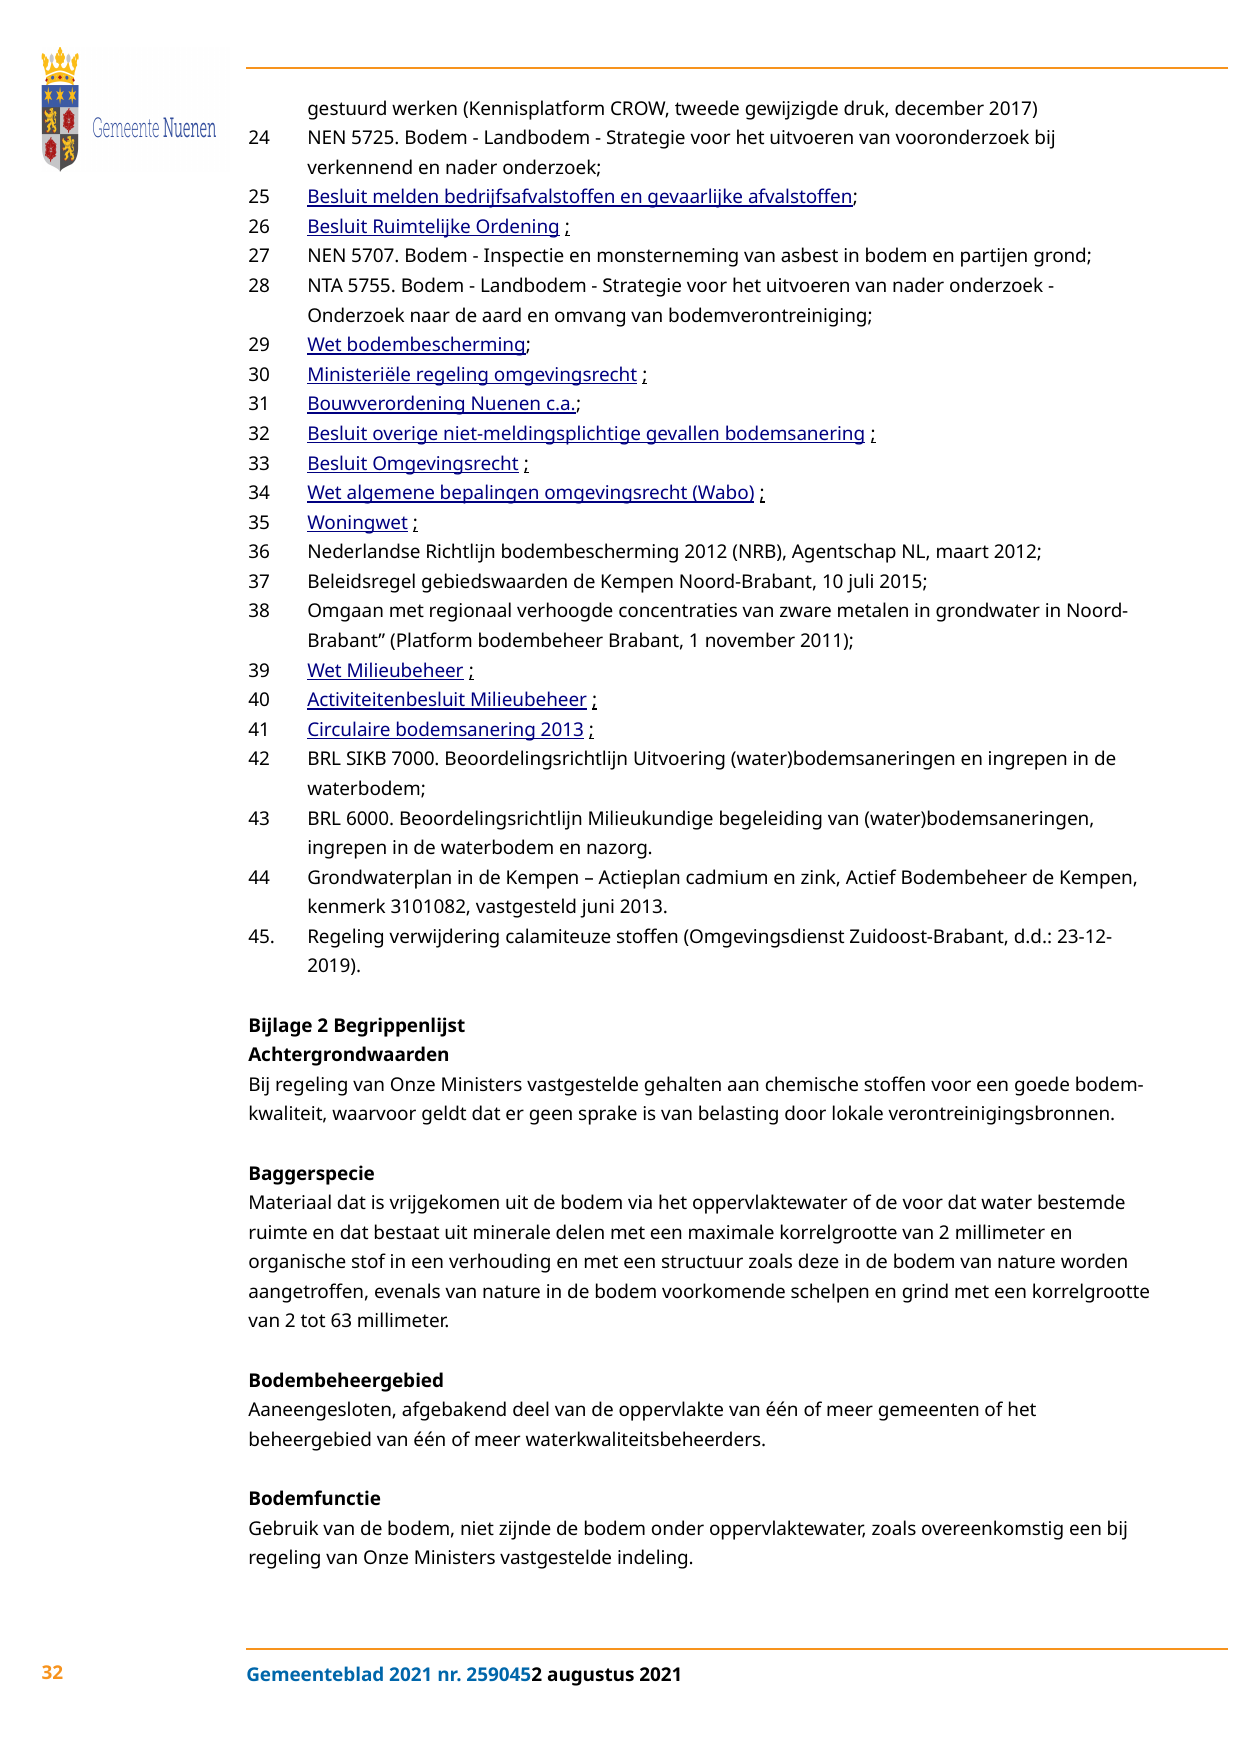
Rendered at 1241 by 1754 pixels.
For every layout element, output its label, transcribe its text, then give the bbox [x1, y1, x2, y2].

list Omgaan met regionaal verhoogde concentraties van zware metalen in grondwater in Noord-Brabant” (Platform bodembeheer Brabant, 1 november 2011); [248, 598, 1152, 653]
list Wet bodembescherming; [248, 331, 1152, 357]
text Bodembeheergebied [248, 1367, 1152, 1393]
text Materiaal dat is vrijgekomen uit de bodem via het oppervlaktewater of de voor dat water bestemde ruimte en dat bestaat uit minerale delen met een maximale korrelgrootte van 2 millimeter en organische stof in een verhouding en met een structuur zoals deze in de bodem van nature worden aangetroffen, evenals van nature in de bodem voorkomende schelpen en grind met een korrelgrootte van 2 tot 63 millimeter. [248, 1189, 1152, 1333]
text Aaneengesloten, afgebakend deel van de oppervlakte van één of meer gemeenten of het beheergebied van één of meer waterkwaliteitsbeheerders. [248, 1396, 1152, 1452]
list Circulaire bodemsanering 2013 ; [248, 716, 1152, 742]
list NEN 5707. Bodem - Inspectie en monsterneming van asbest in bodem en partijen grond; [248, 243, 1152, 268]
list NEN 5725. Bodem - Landbodem - Strategie voor het uitvoeren van vooronderzoek bij verkennend en nader onderzoek; [248, 124, 1152, 180]
list Besluit melden bedrijfsafvalstoffen en gevaarlijke afvalstoffen; [248, 183, 1152, 209]
list Woningwet ; [248, 509, 1152, 535]
list Besluit Ruimtelijke Ordening ; [248, 213, 1152, 239]
text Bij regeling van Onze Ministers vastgestelde gehalten aan chemische stoffen voor een goede bodem-kwaliteit, waarvoor geldt dat er geen sprake is van belasting door lokale verontreinigingsbronnen. [248, 1071, 1152, 1126]
picture [41, 47, 231, 172]
list BRL SIKB 7000. Beoordelingsrichtlijn Uitvoering (water)bodemsaneringen en ingrepen in de waterbodem; [248, 746, 1152, 801]
list Besluit Omgevingsrecht ; [248, 450, 1152, 476]
text Bijlage 2 Begrippenlijst [248, 1012, 1152, 1038]
list NTA 5755. Bodem - Landbodem - Strategie voor het uitvoeren van nader onderzoek - Onderzoek naar de aard en omvang van bodemverontreiniging; [248, 272, 1152, 328]
list Grondwaterplan in de Kempen – Actieplan cadmium en zink, Actief Bodembeheer de Kempen, kenmerk 3101082, vastgesteld juni 2013. [248, 864, 1152, 919]
list Activiteitenbesluit Milieubeheer ; [248, 686, 1152, 712]
list Wet algemene bepalingen omgevingsrecht (Wabo) ; [248, 479, 1152, 505]
text Achtergrondwaarden [248, 1041, 1152, 1067]
list Ministeriële regeling omgevingsrecht ; [248, 361, 1152, 387]
text Bodemfunctie [248, 1485, 1152, 1511]
list gestuurd werken (Kennisplatform CROW, tweede gewijzigde druk, december 2017) [248, 95, 1152, 121]
list Nederlandse Richtlijn bodembescherming 2012 (NRB), Agentschap NL, maart 2012; [248, 538, 1152, 564]
list Besluit overige niet-meldingsplichtige gevallen bodemsanering ; [248, 420, 1152, 446]
text Baggerspecie [248, 1160, 1152, 1186]
list Beleidsregel gebiedswaarden de Kempen Noord-Brabant, 10 juli 2015; [248, 568, 1152, 594]
text Gebruik van de bodem, niet zijnde de bodem onder oppervlaktewater, zoals overeenkomstig een bij regeling van Onze Ministers vastgestelde indeling. [248, 1515, 1152, 1570]
list Bouwverordening Nuenen c.a.; [248, 391, 1152, 416]
list BRL 6000. Beoordelingsrichtlijn Milieukundige begeleiding van (water)bodemsaneringen, ingrepen in de waterbodem en nazorg. [248, 805, 1152, 860]
list Wet Milieubeheer ; [248, 657, 1152, 683]
list Regeling verwijdering calamiteuze stoffen (Omgevingsdienst Zuidoost-Brabant, d.d.: 23-12-2019). [248, 923, 1152, 978]
